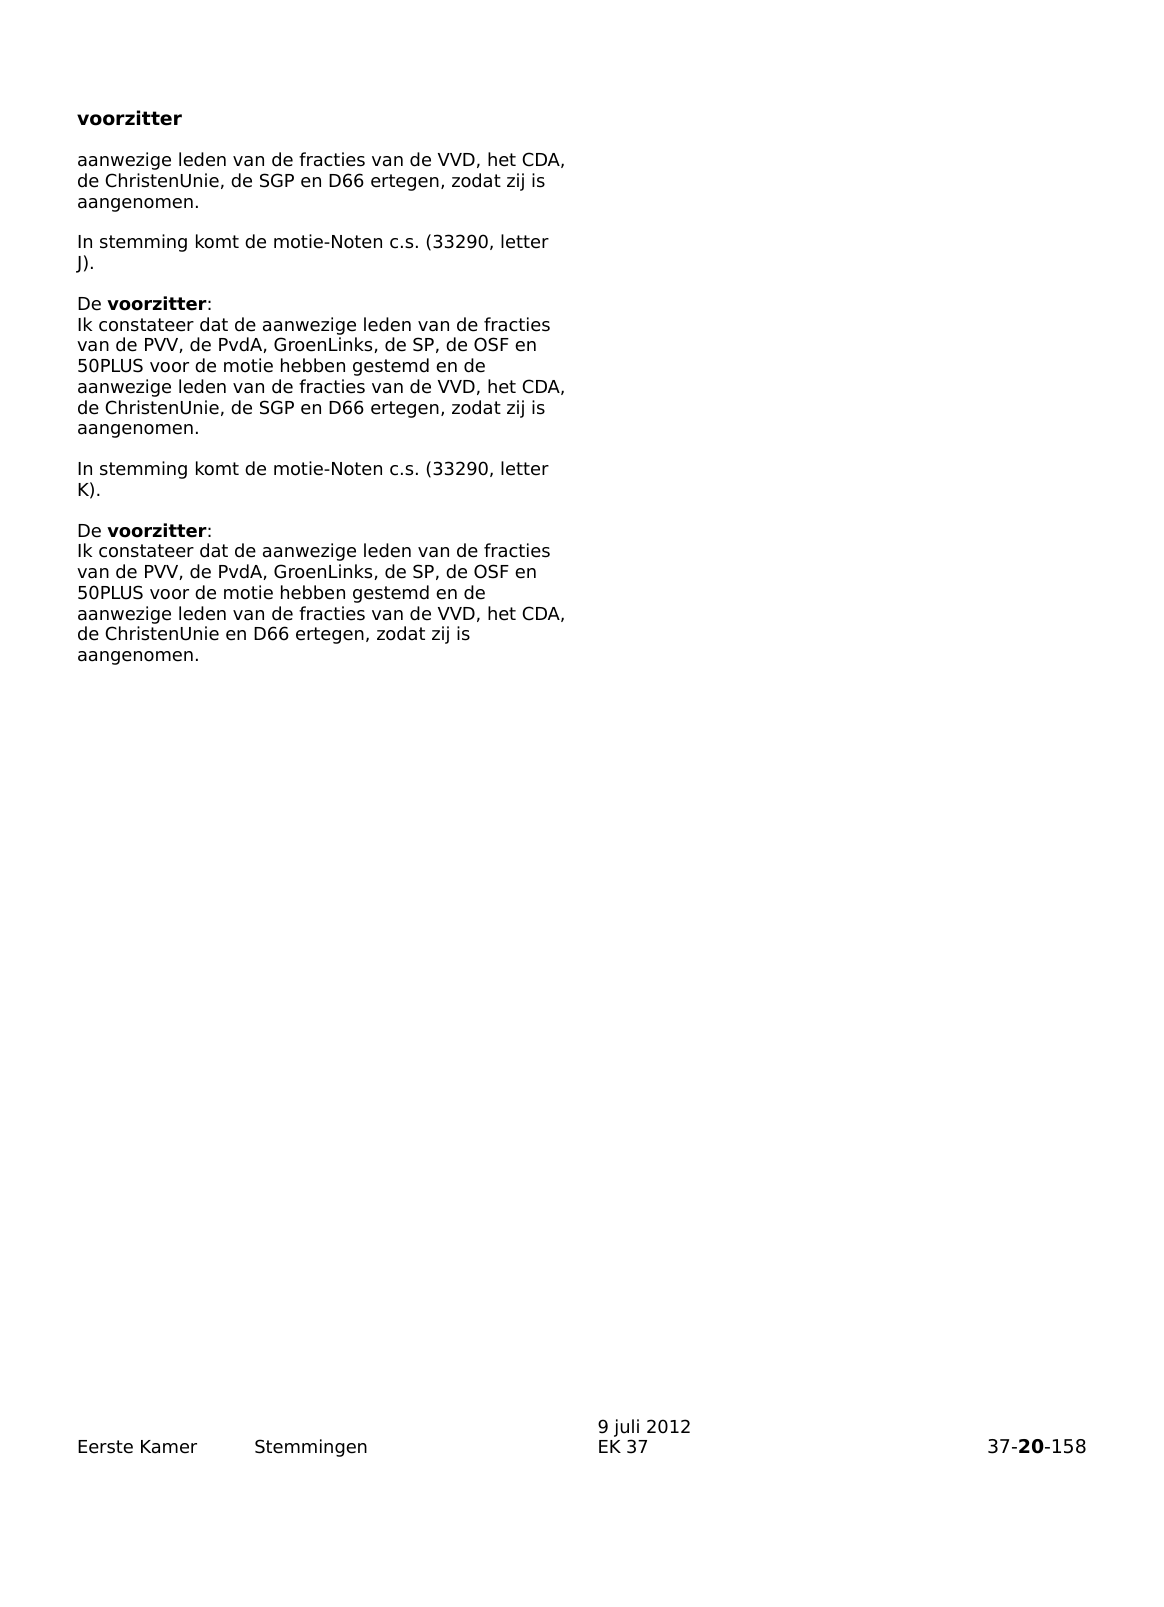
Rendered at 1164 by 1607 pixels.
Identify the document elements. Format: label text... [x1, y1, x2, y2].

text Ik constateer dat de aanwezige leden van de fracties van de PVV, de PvdA, GroenLinks, de SP, de OSF en 50PLUS voor de motie hebben gestemd en de aanwezige leden van de fracties van de VVD, het CDA, de ChristenUnie, de SGP en D66 ertegen, zodat zij is aangenomen. [77, 314, 567, 439]
text Ik constateer dat de aanwezige leden van de fracties van de PVV, de PvdA, GroenLinks, de SP, de OSF en 50PLUS voor de motie hebben gestemd en de aanwezige leden van de fracties van de VVD, het CDA, de ChristenUnie en D66 ertegen, zodat zij is aangenomen. [77, 541, 567, 666]
text De voorzitter: [77, 520, 567, 541]
text De voorzitter: [77, 294, 567, 314]
text In stemming komt de motie-Noten c.s. (33290, letter J). [77, 232, 567, 274]
text aanwezige leden van de fracties van de VVD, het CDA, de ChristenUnie, de SGP en D66 ertegen, zodat zij is aangenomen. [77, 150, 567, 212]
text In stemming komt de motie-Noten c.s. (33290, letter K). [77, 459, 567, 500]
